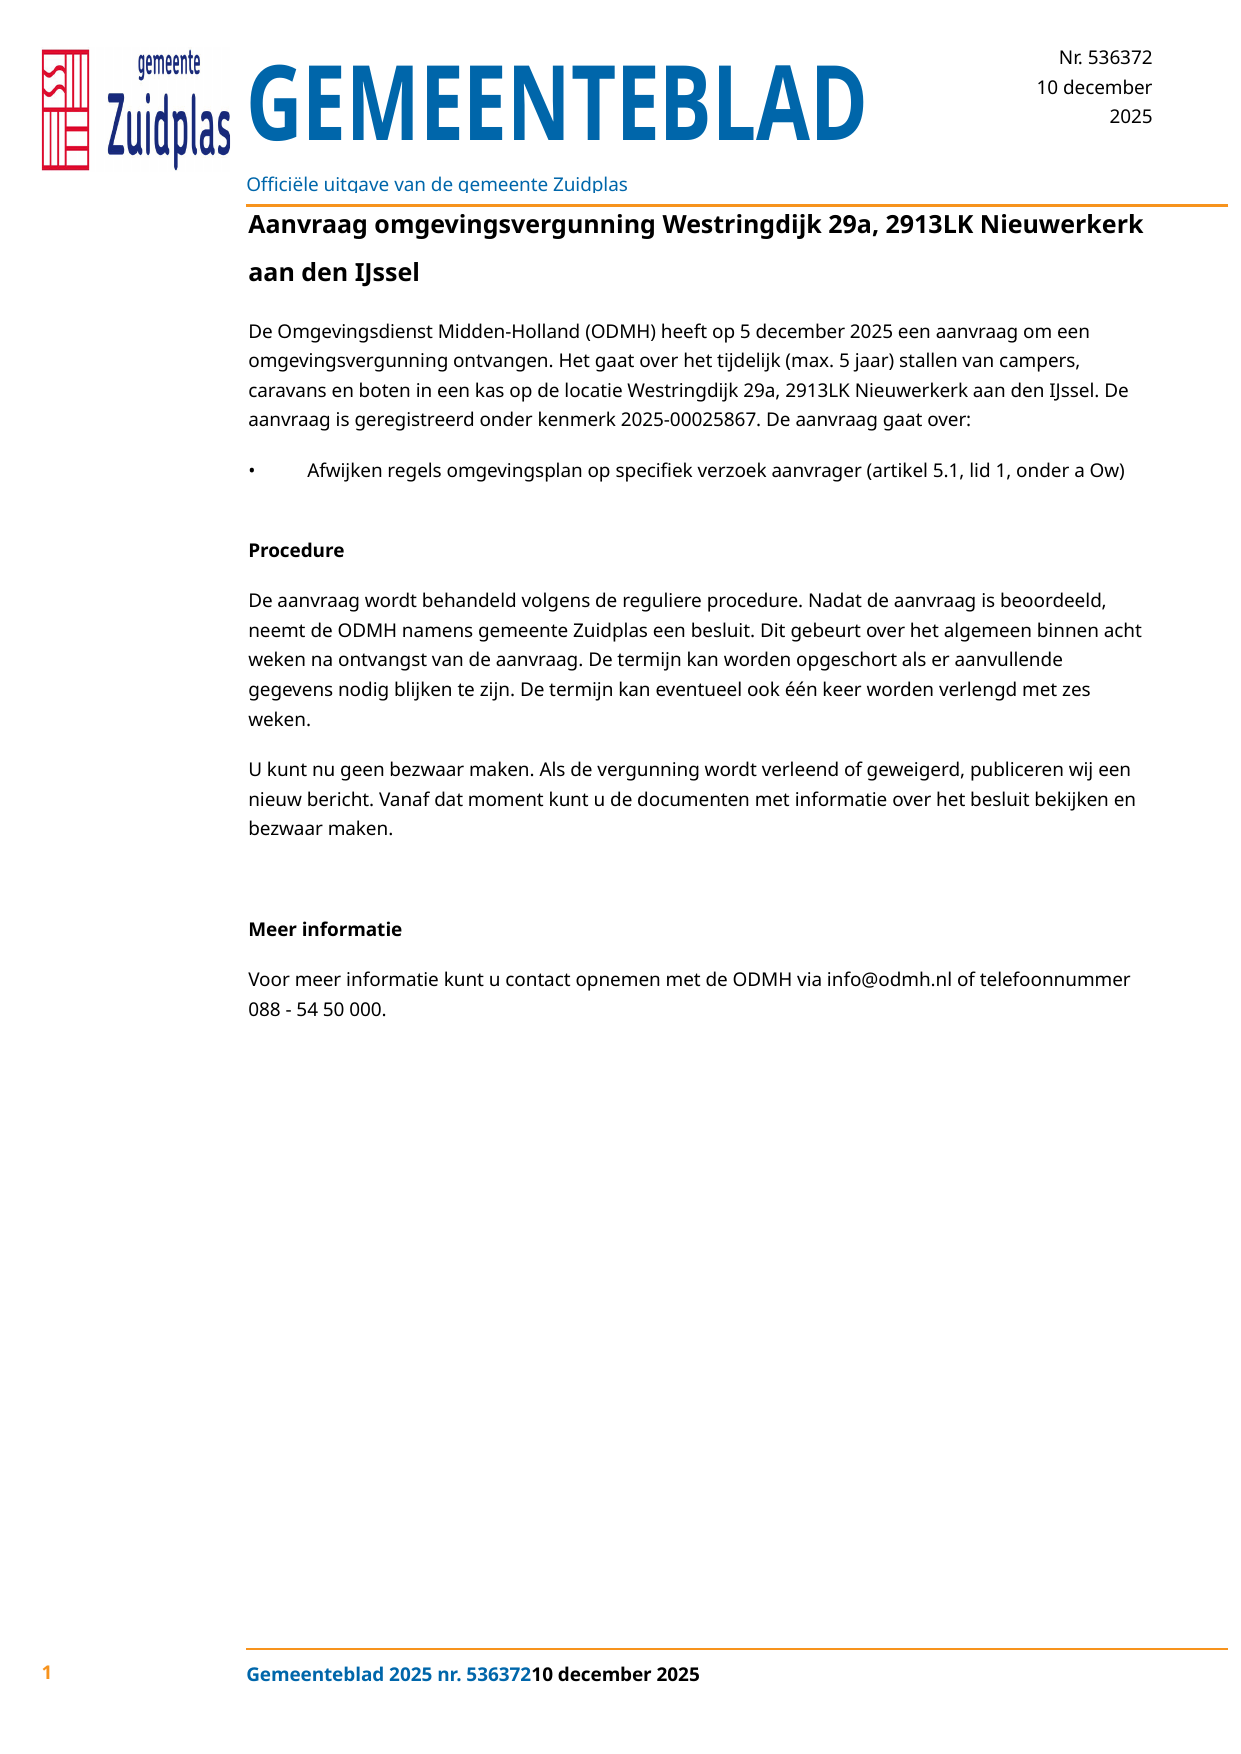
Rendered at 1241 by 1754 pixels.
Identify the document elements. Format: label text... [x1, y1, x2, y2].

text De Omgevingsdienst Midden-Holland (ODMH) heeft op 5 december 2025 een aanvraag om een omgevingsvergunning ontvangen. Het gaat over het tijdelijk (max. 5 jaar) stallen van campers, caravans en boten in een kas op de locatie Westringdijk 29a, 2913LK Nieuwerkerk aan den IJssel. De aanvraag is geregistreerd onder kenmerk 2025-00025867. De aanvraag gaat over: [248, 318, 1152, 432]
text Procedure [248, 537, 1152, 563]
picture [41, 47, 231, 172]
text Meer informatie [248, 916, 1152, 942]
text De aanvraag wordt behandeld volgens de reguliere procedure. Nadat de aanvraag is beoordeeld, neemt de ODMH namens gemeente Zuidplas een besluit. Dit gebeurt over het algemeen binnen acht weken na ontvangst van de aanvraag. De termijn kan worden opgeschort als er aanvullende gegevens nodig blijken te zijn. De termijn kan eventueel ook één keer worden verlengd met zes weken. [248, 587, 1152, 732]
text Voor meer informatie kunt u contact opnemen met de ODMH via info@odmh.nl of telefoonnummer 088 - 54 50 000. [248, 967, 1152, 1022]
text U kunt nu geen bezwaar maken. Als de vergunning wordt verleend of geweigerd, publiceren wij een nieuw bericht. Vanaf dat moment kunt u de documenten met informatie over het besluit bekijken en bezwaar maken. [248, 756, 1152, 841]
list Afwijken regels omgevingsplan op specifiek verzoek aanvrager (artikel 5.1, lid 1, onder a Ow) [248, 457, 1152, 483]
text Aanvraag omgevingsvergunning Westringdijk 29a, 2913LK Nieuwerkerk aan den IJssel [248, 207, 1152, 288]
